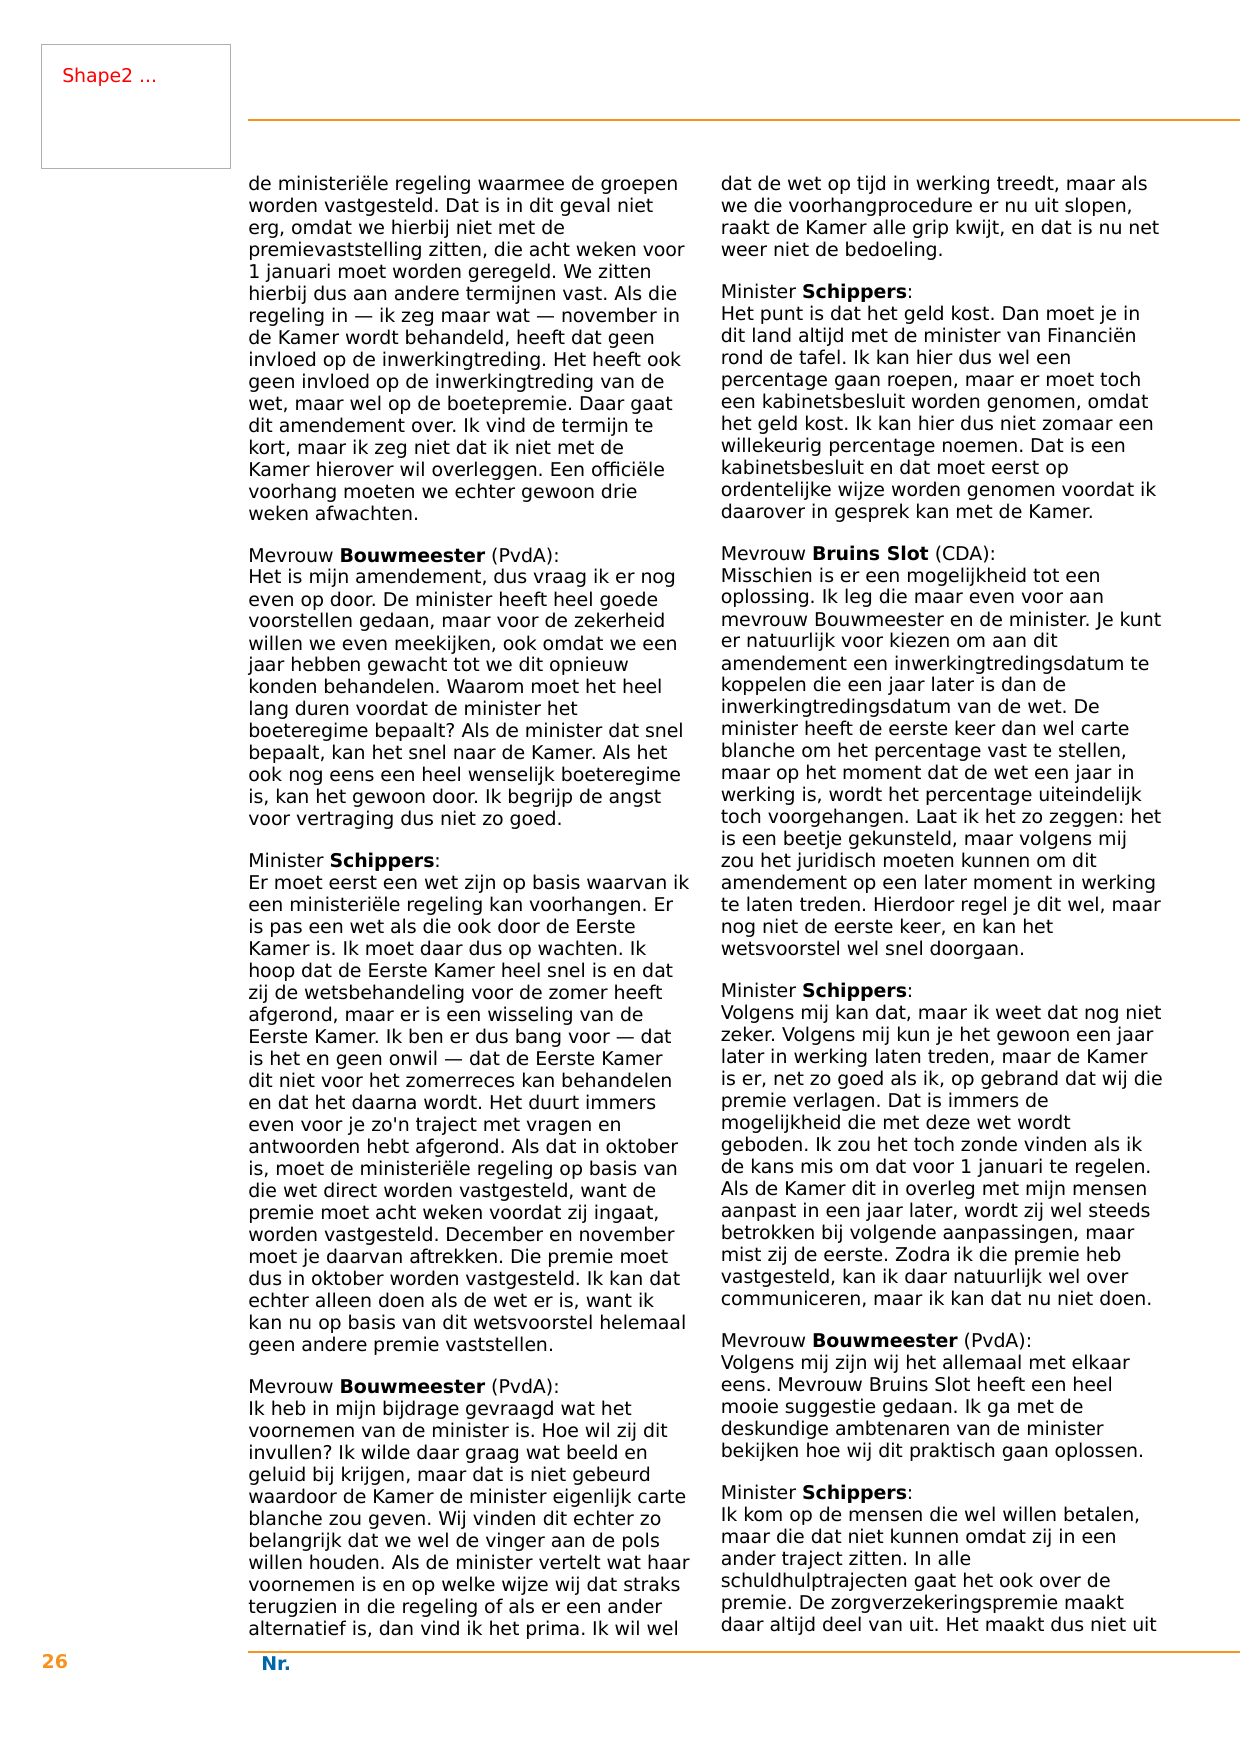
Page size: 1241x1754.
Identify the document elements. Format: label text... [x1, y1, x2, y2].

text Minister Schippers: [721, 281, 1163, 303]
text de ministeriële regeling waarmee de groepen worden vastgesteld. Dat is in dit geval niet erg, omdat we hierbij niet met de premievaststelling zitten, die acht weken voor 1 januari moet worden geregeld. We zitten hierbij dus aan andere termijnen vast. Als die regeling in — ik zeg maar wat — november in de Kamer wordt behandeld, heeft dat geen invloed op de inwerkingtreding. Het heeft ook geen invloed op de inwerkingtreding van de wet, maar wel op de boetepremie. Daar gaat dit amendement over. Ik vind de termijn te kort, maar ik zeg niet dat ik niet met de Kamer hierover wil overleggen. Een officiële voorhang moeten we echter gewoon drie weken afwachten. [248, 173, 691, 524]
text Mevrouw Bouwmeester (PvdA): [248, 544, 691, 566]
text Het is mijn amendement, dus vraag ik er nog even op door. De minister heeft heel goede voorstellen gedaan, maar voor de zekerheid willen we even meekijken, ook omdat we een jaar hebben gewacht tot we dit opnieuw konden behandelen. Waarom moet het heel lang duren voordat de minister het boeteregime bepaalt? Als de minister dat snel bepaalt, kan het snel naar de Kamer. Als het ook nog eens een heel wenselijk boeteregime is, kan het gewoon door. Ik begrijp de angst voor vertraging dus niet zo goed. [248, 566, 691, 830]
text dat de wet op tijd in werking treedt, maar als we die voorhangprocedure er nu uit slopen, raakt de Kamer alle grip kwijt, en dat is nu net weer niet de bedoeling. [721, 173, 1163, 261]
text Mevrouw Bruins Slot (CDA): [721, 542, 1163, 564]
text Het punt is dat het geld kost. Dan moet je in dit land altijd met de minister van Financiën rond de tafel. Ik kan hier dus wel een percentage gaan roepen, maar er moet toch een kabinetsbesluit worden genomen, omdat het geld kost. Ik kan hier dus niet zomaar een willekeurig percentage noemen. Dat is een kabinetsbesluit en dat moet eerst op ordentelijke wijze worden genomen voordat ik daarover in gesprek kan met de Kamer. [721, 303, 1163, 522]
text Misschien is er een mogelijkheid tot een oplossing. Ik leg die maar even voor aan mevrouw Bouwmeester en de minister. Je kunt er natuurlijk voor kiezen om aan dit amendement een inwerkingtredingsdatum te koppelen die een jaar later is dan de inwerkingtredingsdatum van de wet. De minister heeft de eerste keer dan wel carte blanche om het percentage vast te stellen, maar op het moment dat de wet een jaar in werking is, wordt het percentage uiteindelijk toch voorgehangen. Laat ik het zo zeggen: het is een beetje gekunsteld, maar volgens mij zou het juridisch moeten kunnen om dit amendement op een later moment in werking te laten treden. Hierdoor regel je dit wel, maar nog niet de eerste keer, en kan het wetsvoorstel wel snel doorgaan. [721, 564, 1163, 960]
text Er moet eerst een wet zijn op basis waarvan ik een ministeriële regeling kan voorhangen. Er is pas een wet als die ook door de Eerste Kamer is. Ik moet daar dus op wachten. Ik hoop dat de Eerste Kamer heel snel is en dat zij de wetsbehandeling voor de zomer heeft afgerond, maar er is een wisseling van de Eerste Kamer. Ik ben er dus bang voor — dat is het en geen onwil — dat de Eerste Kamer dit niet voor het zomerreces kan behandelen en dat het daarna wordt. Het duurt immers even voor je zo'n traject met vragen en antwoorden hebt afgerond. Als dat in oktober is, moet de ministeriële regeling op basis van die wet direct worden vastgesteld, want de premie moet acht weken voordat zij ingaat, worden vastgesteld. December en november moet je daarvan aftrekken. Die premie moet dus in oktober worden vastgesteld. Ik kan dat echter alleen doen als de wet er is, want ik kan nu op basis van dit wetsvoorstel helemaal geen andere premie vaststellen. [248, 872, 691, 1356]
text Mevrouw Bouwmeester (PvdA): [248, 1376, 691, 1398]
text Volgens mij kan dat, maar ik weet dat nog niet zeker. Volgens mij kun je het gewoon een jaar later in werking laten treden, maar de Kamer is er, net zo goed als ik, op gebrand dat wij die premie verlagen. Dat is immers de mogelijkheid die met deze wet wordt geboden. Ik zou het toch zonde vinden als ik de kans mis om dat voor 1 januari te regelen. Als de Kamer dit in overleg met mijn mensen aanpast in een jaar later, wordt zij wel steeds betrokken bij volgende aanpassingen, maar mist zij de eerste. Zodra ik die premie heb vastgesteld, kan ik daar natuurlijk wel over communiceren, maar ik kan dat nu niet doen. [721, 1002, 1163, 1310]
text Mevrouw Bouwmeester (PvdA): [721, 1330, 1163, 1352]
text Minister Schippers: [248, 850, 691, 872]
text Minister Schippers: [721, 980, 1163, 1002]
text Ik kom op de mensen die wel willen betalen, maar die dat niet kunnen omdat zij in een ander traject zitten. In alle schuldhulptrajecten gaat het ook over de premie. De zorgverzekeringspremie maakt daar altijd deel van uit. Het maakt dus niet uit [721, 1504, 1163, 1636]
text Minister Schippers: [721, 1482, 1163, 1504]
text Ik heb in mijn bijdrage gevraagd wat het voornemen van de minister is. Hoe wil zij dit invullen? Ik wilde daar graag wat beeld en geluid bij krijgen, maar dat is niet gebeurd waardoor de Kamer de minister eigenlijk carte blanche zou geven. Wij vinden dit echter zo belangrijk dat we wel de vinger aan de pols willen houden. Als de minister vertelt wat haar voornemen is en op welke wijze wij dat straks terugzien in die regeling of als er een ander alternatief is, dan vind ik het prima. Ik wil wel [248, 1398, 691, 1639]
text Volgens mij zijn wij het allemaal met elkaar eens. Mevrouw Bruins Slot heeft een heel mooie suggestie gedaan. Ik ga met de deskundige ambtenaren van de minister bekijken hoe wij dit praktisch gaan oplossen. [721, 1352, 1163, 1462]
